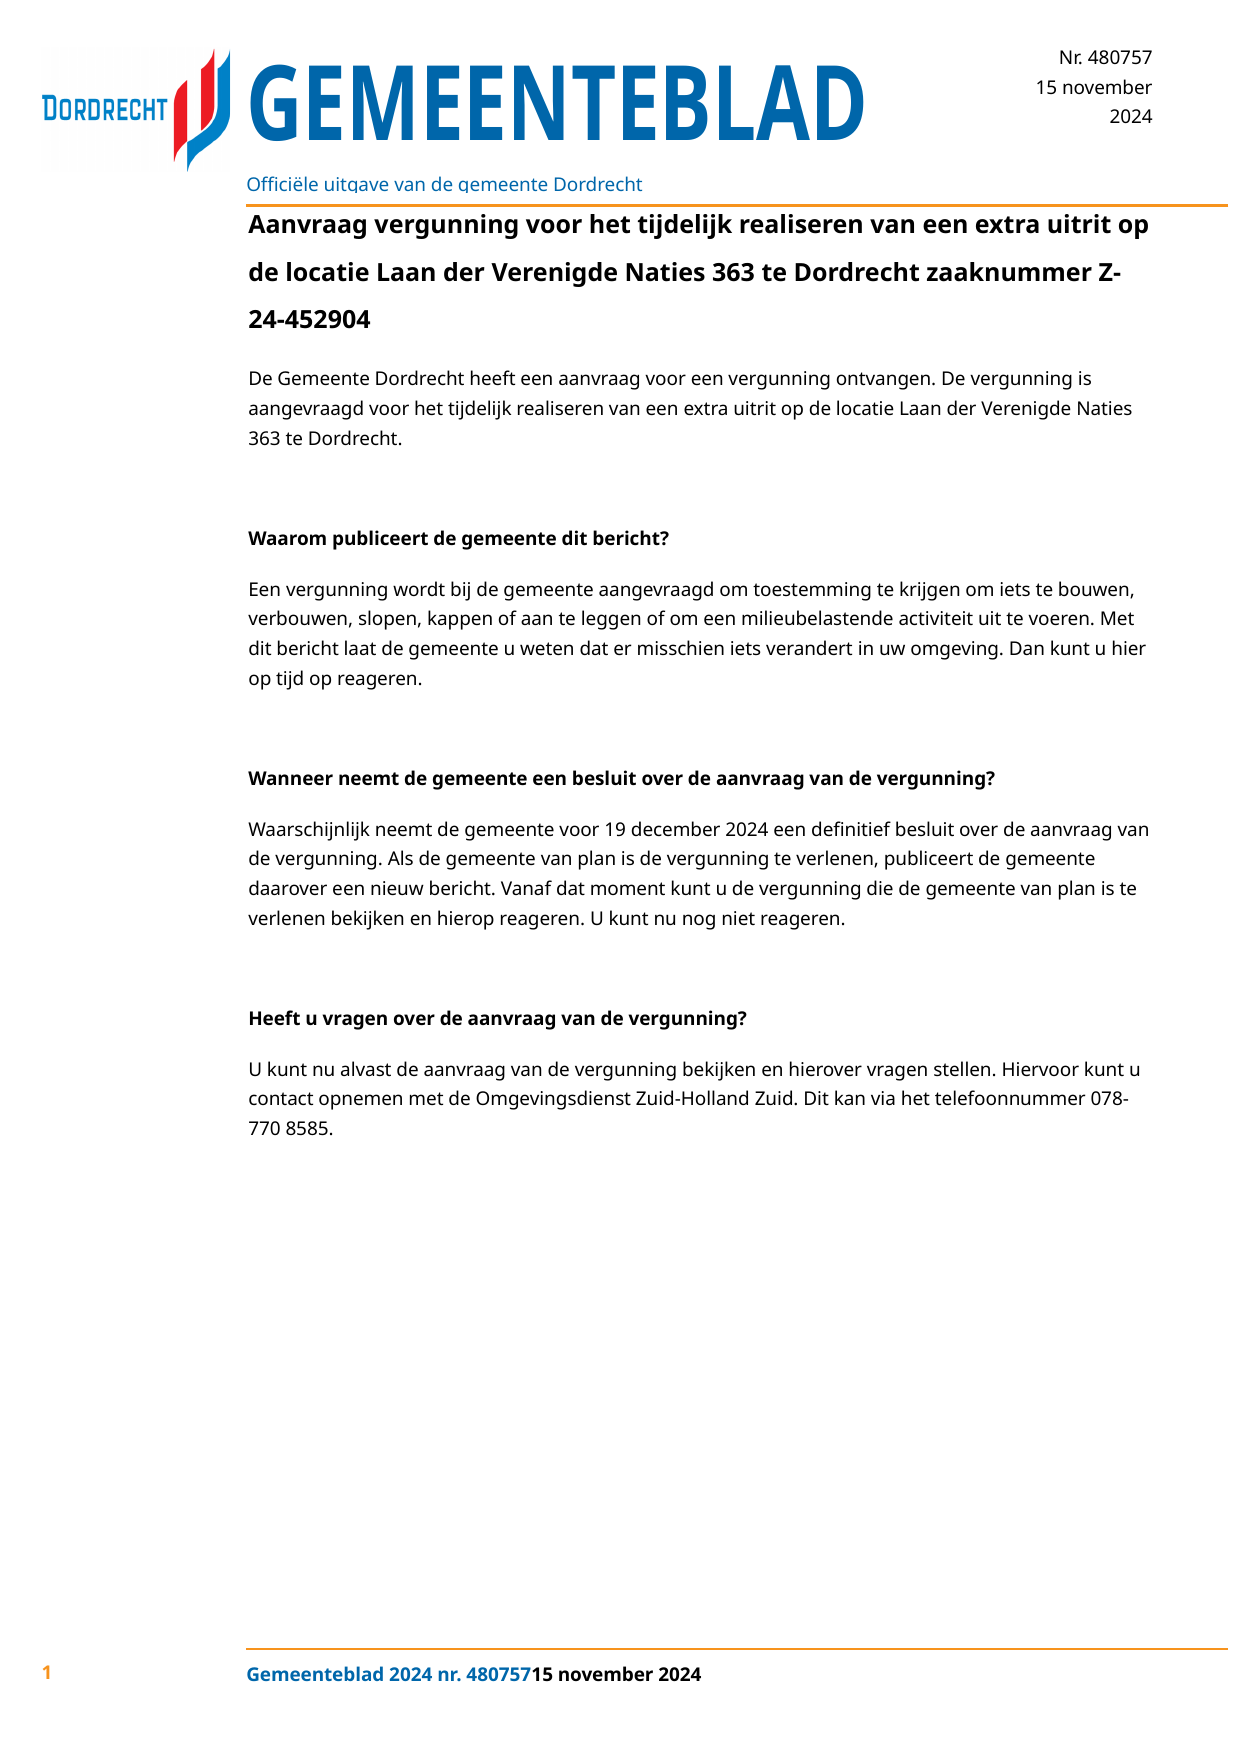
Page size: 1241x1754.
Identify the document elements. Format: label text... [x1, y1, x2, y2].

text Heeft u vragen over de aanvraag van de vergunning? [248, 1006, 1152, 1031]
text De Gemeente Dordrecht heeft een aanvraag voor een vergunning ontvangen. De vergunning is aangevraagd voor het tijdelijk realiseren van een extra uitrit op de locatie Laan der Verenigde Naties 363 te Dordrecht. [248, 366, 1152, 450]
picture [41, 47, 231, 172]
text U kunt nu alvast de aanvraag van de vergunning bekijken en hierover vragen stellen. Hiervoor kunt u contact opnemen met de Omgevingsdienst Zuid-Holland Zuid. Dit kan via het telefoonnummer 078-770 8585. [248, 1056, 1152, 1141]
text Wanneer neemt de gemeente een besluit over de aanvraag van de vergunning? [248, 766, 1152, 791]
text Waarom publiceert de gemeente dit bericht? [248, 526, 1152, 551]
text Waarschijnlijk neemt de gemeente voor 19 december 2024 een definitief besluit over de aanvraag van de vergunning. Als de gemeente van plan is de vergunning te verlenen, publiceert de gemeente daarover een nieuw bericht. Vanaf dat moment kunt u de vergunning die de gemeente van plan is te verlenen bekijken en hierop reageren. U kunt nu nog niet reageren. [248, 816, 1152, 930]
text Aanvraag vergunning voor het tijdelijk realiseren van een extra uitrit op de locatie Laan der Verenigde Naties 363 te Dordrecht zaaknummer Z-24-452904 [248, 207, 1152, 336]
text Een vergunning wordt bij de gemeente aangevraagd om toestemming te krijgen om iets te bouwen, verbouwen, slopen, kappen of aan te leggen of om een milieubelastende activiteit uit te voeren. Met dit bericht laat de gemeente u weten dat er misschien iets verandert in uw omgeving. Dan kunt u hier op tijd op reageren. [248, 576, 1152, 690]
